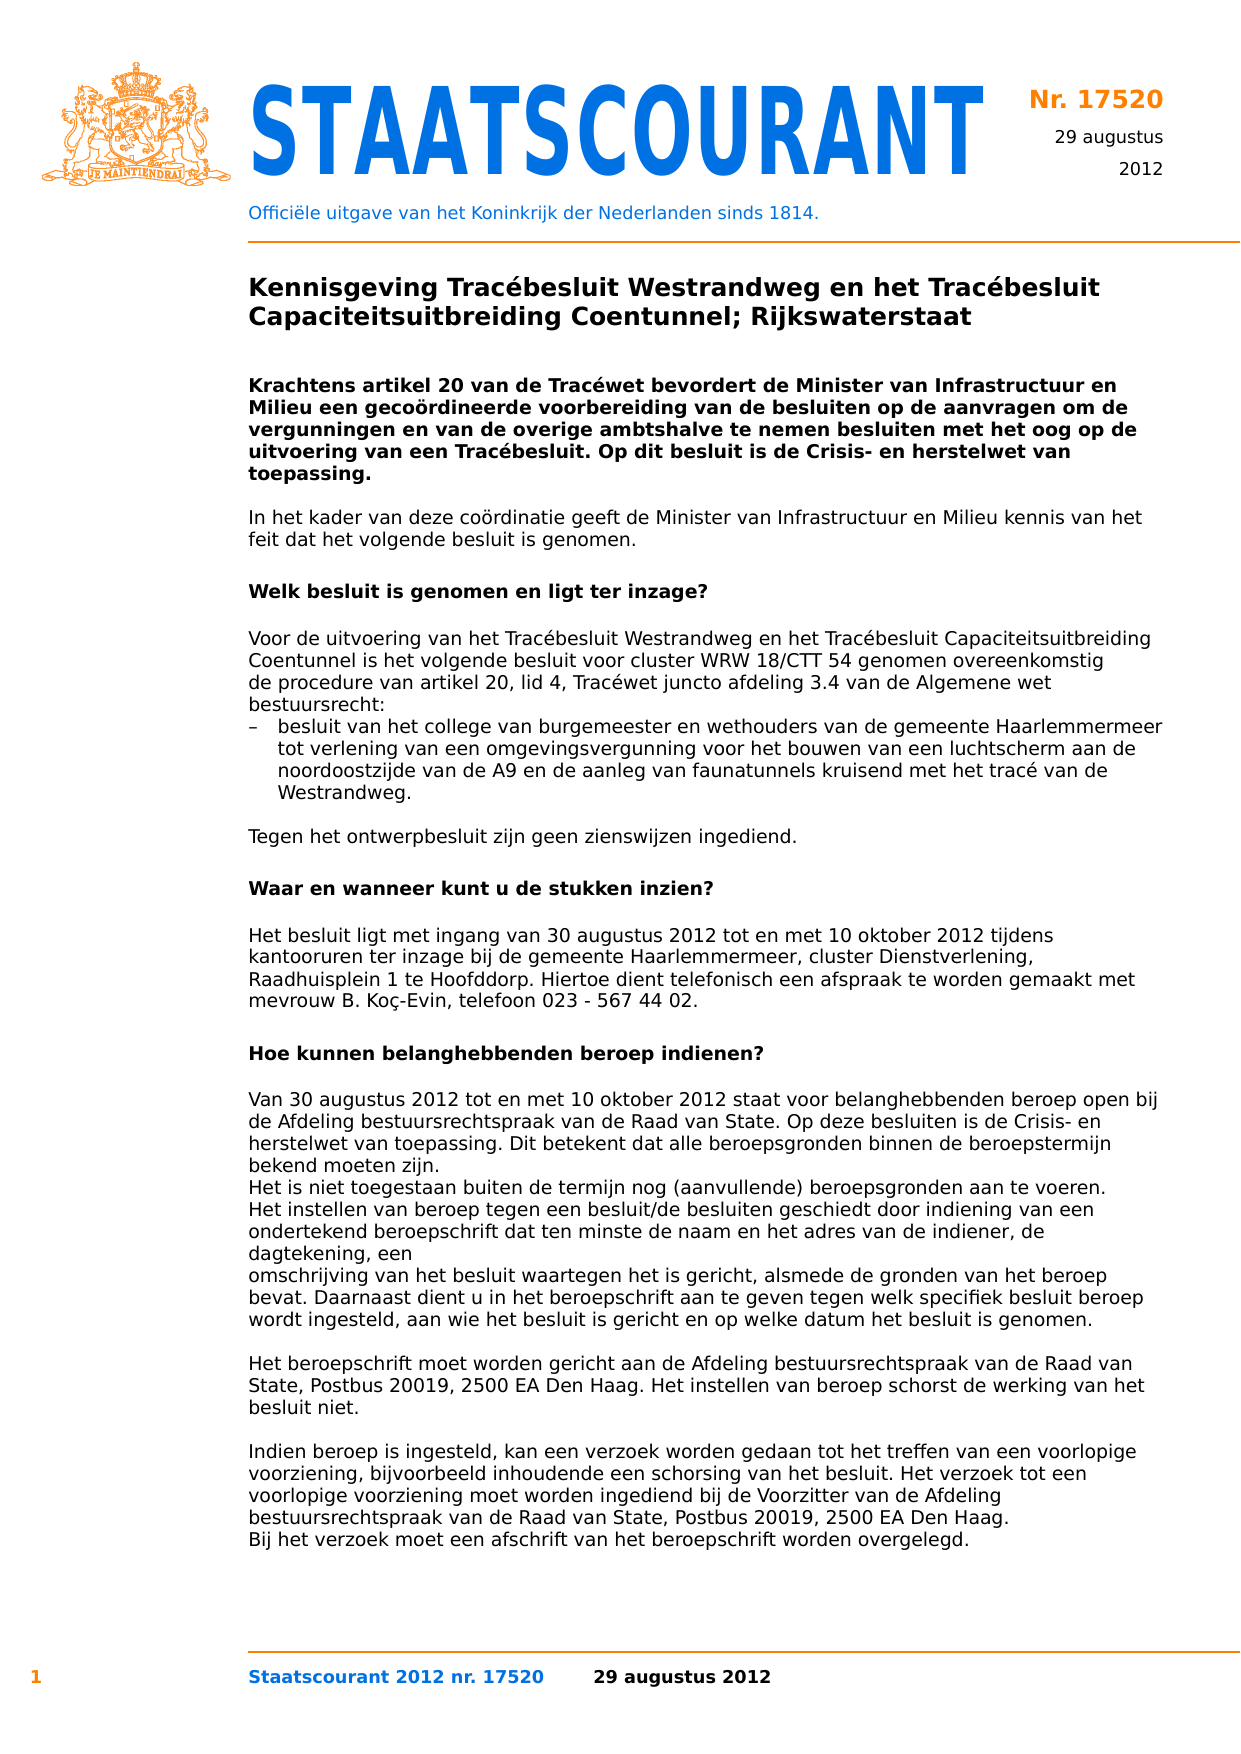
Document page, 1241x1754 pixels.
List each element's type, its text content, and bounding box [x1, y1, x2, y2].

picture [41, 62, 231, 186]
text Het is niet toegestaan buiten de termijn nog (aanvullende) beroepsgronden aan te voeren. [248, 1177, 1163, 1199]
text – besluit van het college van burgemeester en wethouders van de gemeente Haarlemmermeer tot verlening van een omgevingsvergunning voor het bouwen van een luchtscherm aan de noordoostzijde van de A9 en de aanleg van faunatunnels kruisend met het tracé van de Westrandweg. [248, 716, 1163, 804]
text In het kader van deze coördinatie geeft de Minister van Infrastructuur en Milieu kennis van het feit dat het volgende besluit is genomen. [248, 507, 1163, 551]
table_cell Officiële uitgave van het Koninkrijk der Nederlanden sinds 1814. [248, 203, 1240, 241]
text Tegen het ontwerpbesluit zijn geen zienswijzen ingediend. [248, 826, 1163, 847]
text Voor de uitvoering van het Tracébesluit Westrandweg en het Tracébesluit Capaciteitsuitbreiding Coentunnel is het volgende besluit voor cluster WRW 18/CTT 54 genomen overeenkomstig [248, 628, 1163, 672]
text Het beroepschrift moet worden gericht aan de Afdeling bestuursrechtspraak van de Raad van State, Postbus 20019, 2500 EA Den Haag. Het instellen van beroep schorst de werking van het besluit niet. [248, 1353, 1163, 1419]
table_header STAATSCOURANT [248, 62, 998, 203]
text Van 30 augustus 2012 tot en met 10 oktober 2012 staat voor belanghebbenden beroep open bij de Afdeling bestuursrechtspraak van de Raad van State. Op deze besluiten is de Crisis- en herstelwet van toepassing. Dit betekent dat alle beroepsgronden binnen de beroepstermijn bekend moeten zijn. [248, 1089, 1163, 1177]
text Krachtens artikel 20 van de Tracéwet bevordert de Minister van Infrastructuur en Milieu een gecoördineerde voorbereiding van de besluiten op de aanvragen om de vergunningen en van de overige ambtshalve te nemen besluiten met het oog op de uitvoering van een Tracébesluit. Op dit besluit is de Crisis- en herstelwet van toepassing. [248, 375, 1163, 485]
text Het instellen van beroep tegen een besluit/de besluiten geschiedt door indiening van een ondertekend beroepschrift dat ten minste de naam en het adres van de indiener, de dagtekening, een [248, 1199, 1163, 1265]
text Indien beroep is ingesteld, kan een verzoek worden gedaan tot het treffen van een voorlopige voorziening, bijvoorbeeld inhoudende een schorsing van het besluit. Het verzoek tot een voorlopige voorziening moet worden ingediend bij de Voorzitter van de Afdeling bestuursrechtspraak van de Raad van State, Postbus 20019, 2500 EA Den Haag. [248, 1441, 1163, 1529]
text Het besluit ligt met ingang van 30 augustus 2012 tot en met 10 oktober 2012 tijdens kantooruren ter inzage bij de gemeente Haarlemmermeer, cluster Dienstverlening, Raadhuisplein 1 te Hoofddorp. Hiertoe dient telefonisch een afspraak te worden gemaakt met mevrouw B. Koç-Evin, telefoon 023 - 567 44 02. [248, 924, 1163, 1012]
subtitle Kennisgeving Tracébesluit Westrandweg en het Tracébesluit Capaciteitsuitbreiding Coentunnel; Rijkswaterstaat [248, 273, 1163, 331]
table_cell 29 augustus [998, 121, 1240, 153]
subtitle Welk besluit is genomen en ligt ter inzage? [248, 581, 1163, 603]
text omschrijving van het besluit waartegen het is gericht, alsmede de gronden van het beroep bevat. Daarnaast dient u in het beroepschrift aan te geven tegen welk specifiek besluit beroep wordt ingesteld, aan wie het besluit is gericht en op welke datum het besluit is genomen. [248, 1265, 1163, 1331]
text Bij het verzoek moet een afschrift van het beroepschrift worden overgelegd. [248, 1529, 1163, 1551]
table_header [25, 62, 248, 241]
text de procedure van artikel 20, lid 4, Tracéwet juncto afdeling 3.4 van de Algemene wet bestuursrecht: [248, 672, 1163, 716]
table_header Nr. 17520 [998, 62, 1240, 121]
subtitle Hoe kunnen belanghebbenden beroep indienen? [248, 1042, 1163, 1064]
table_cell 2012 [998, 153, 1240, 203]
subtitle Waar en wanneer kunt u de stukken inzien? [248, 877, 1163, 899]
